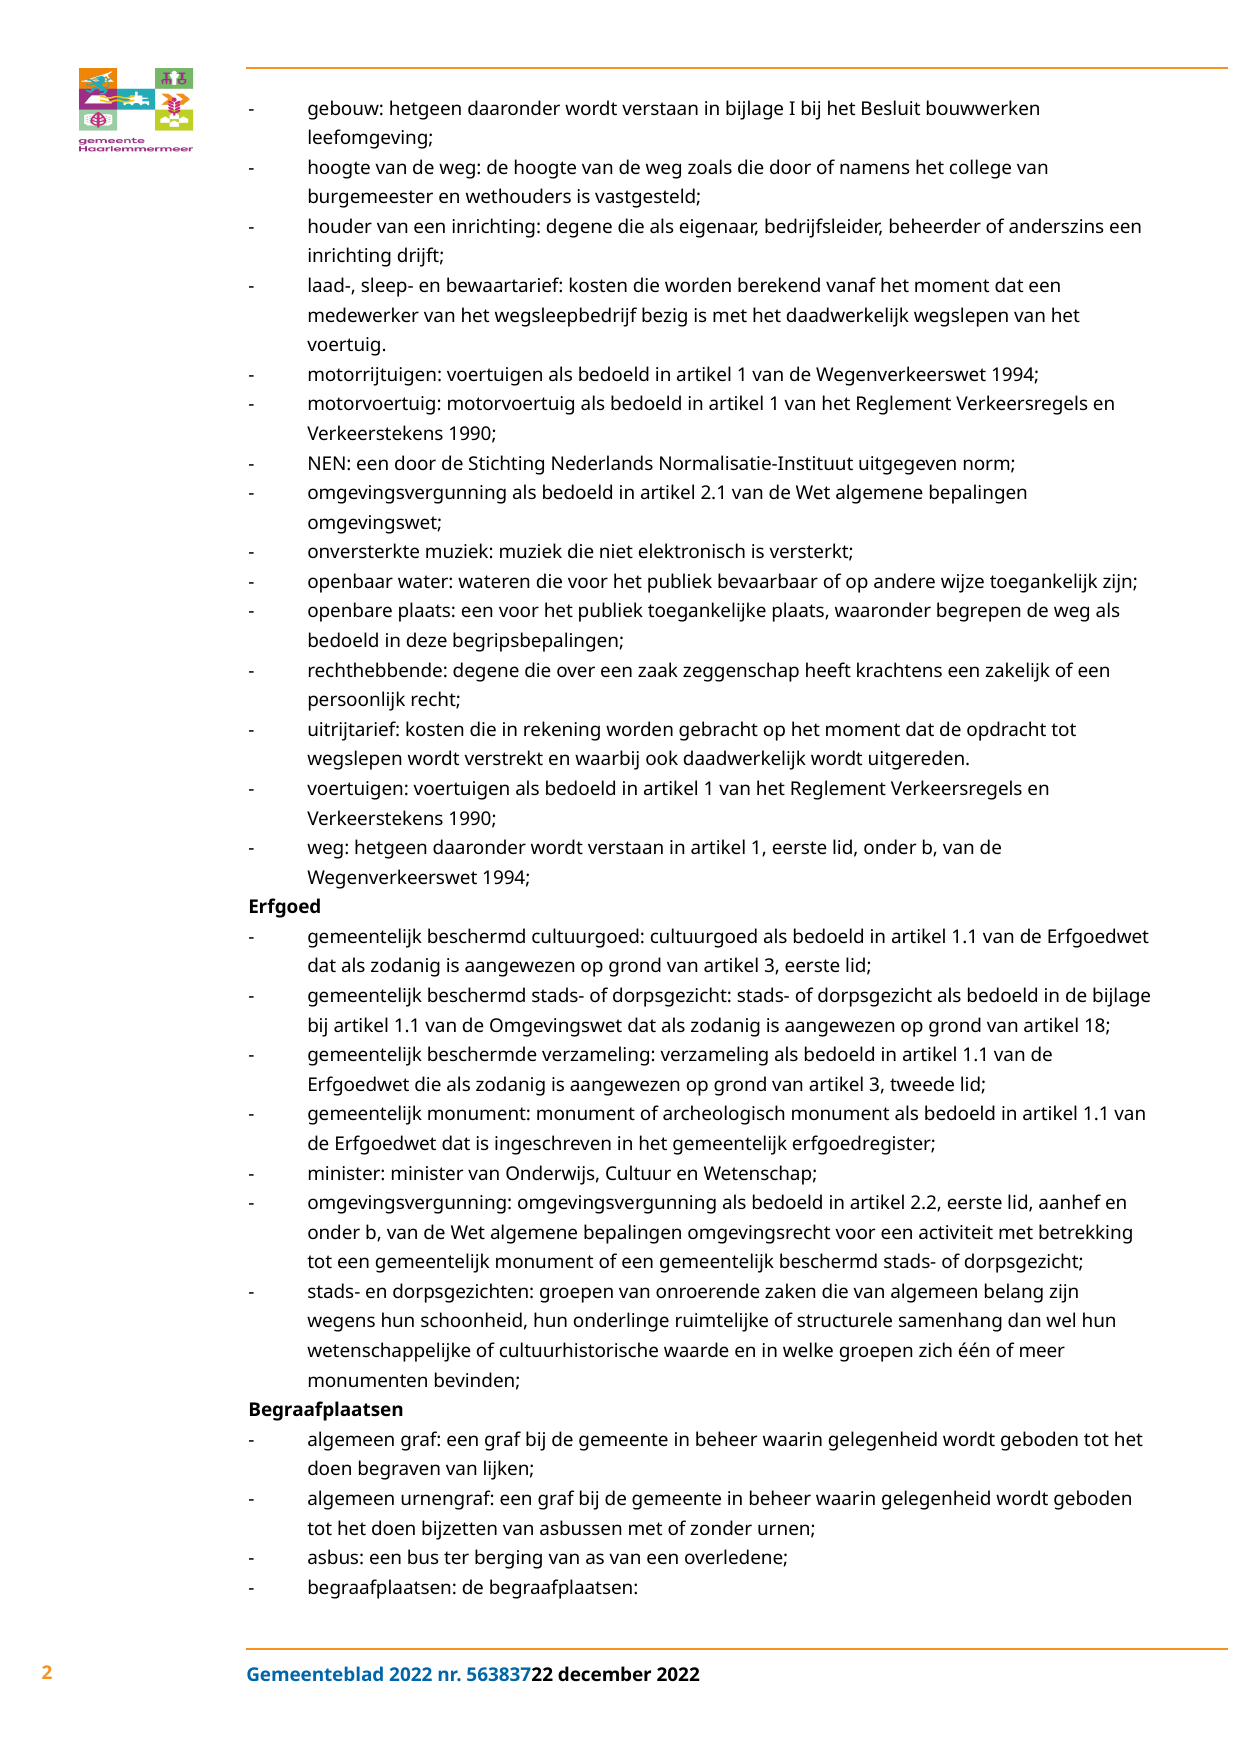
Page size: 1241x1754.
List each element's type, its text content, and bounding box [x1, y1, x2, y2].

list openbaar water: wateren die voor het publiek bevaarbaar of op andere wijze toegankelijk zijn; [248, 568, 1152, 594]
list motorrijtuigen: voertuigen als bedoeld in artikel 1 van de Wegenverkeerswet 1994; [248, 361, 1152, 387]
list begraafplaatsen: de begraafplaatsen: [248, 1574, 1152, 1600]
list gebouw: hetgeen daaronder wordt verstaan in bijlage I bij het Besluit bouwwerken leefomgeving; [248, 95, 1152, 150]
list algemeen urnengraf: een graf bij de gemeente in beheer waarin gelegenheid wordt geboden tot het doen bijzetten van asbussen met of zonder urnen; [248, 1485, 1152, 1541]
list algemeen graf: een graf bij de gemeente in beheer waarin gelegenheid wordt geboden tot het doen begraven van lijken; [248, 1426, 1152, 1481]
list asbus: een bus ter berging van as van een overledene; [248, 1544, 1152, 1570]
list NEN: een door de Stichting Nederlands Normalisatie-Instituut uitgegeven norm; [248, 450, 1152, 476]
list openbare plaats: een voor het publiek toegankelijke plaats, waaronder begrepen de weg als bedoeld in deze begripsbepalingen; [248, 598, 1152, 653]
list gemeentelijk beschermd cultuurgoed: cultuurgoed als bedoeld in artikel 1.1 van de Erfgoedwet dat als zodanig is aangewezen op grond van artikel 3, eerste lid; [248, 923, 1152, 978]
list rechthebbende: degene die over een zaak zeggenschap heeft krachtens een zakelijk of een persoonlijk recht; [248, 657, 1152, 712]
list weg: hetgeen daaronder wordt verstaan in artikel 1, eerste lid, onder b, van de Wegenverkeerswet 1994; [248, 834, 1152, 890]
list hoogte van de weg: de hoogte van de weg zoals die door of namens het college van burgemeester en wethouders is vastgesteld; [248, 154, 1152, 209]
text Erfgoed [248, 893, 1152, 919]
list gemeentelijk monument: monument of archeologisch monument als bedoeld in artikel 1.1 van de Erfgoedwet dat is ingeschreven in het gemeentelijk erfgoedregister; [248, 1101, 1152, 1156]
list houder van een inrichting: degene die als eigenaar, bedrijfsleider, beheerder of anderszins een inrichting drijft; [248, 213, 1152, 268]
list minister: minister van Onderwijs, Cultuur en Wetenschap; [248, 1160, 1152, 1186]
list gemeentelijk beschermde verzameling: verzameling als bedoeld in artikel 1.1 van de Erfgoedwet die als zodanig is aangewezen op grond van artikel 3, tweede lid; [248, 1041, 1152, 1097]
list voertuigen: voertuigen als bedoeld in artikel 1 van het Reglement Verkeersregels en Verkeerstekens 1990; [248, 775, 1152, 831]
list omgevingsvergunning: omgevingsvergunning als bedoeld in artikel 2.2, eerste lid, aanhef en onder b, van de Wet algemene bepalingen omgevingsrecht voor een activiteit met betrekking tot een gemeentelijk monument of een gemeentelijk beschermd stads- of dorpsgezicht; [248, 1189, 1152, 1274]
list stads- en dorpsgezichten: groepen van onroerende zaken die van algemeen belang zijn wegens hun schoonheid, hun onderlinge ruimtelijke of structurele samenhang dan wel hun wetenschappelijke of cultuurhistorische waarde en in welke groepen zich één of meer monumenten bevinden; [248, 1278, 1152, 1393]
list laad-, sleep- en bewaartarief: kosten die worden berekend vanaf het moment dat een medewerker van het wegsleepbedrijf bezig is met het daadwerkelijk wegslepen van het voertuig. [248, 272, 1152, 357]
list motorvoertuig: motorvoertuig als bedoeld in artikel 1 van het Reglement Verkeersregels en Verkeerstekens 1990; [248, 391, 1152, 446]
text Begraafplaatsen [248, 1396, 1152, 1422]
list omgevingsvergunning als bedoeld in artikel 2.1 van de Wet algemene bepalingen omgevingswet; [248, 479, 1152, 535]
list gemeentelijk beschermd stads- of dorpsgezicht: stads- of dorpsgezicht als bedoeld in de bijlage bij artikel 1.1 van de Omgevingswet dat als zodanig is aangewezen op grond van artikel 18; [248, 982, 1152, 1038]
picture [41, 47, 231, 172]
list onversterkte muziek: muziek die niet elektronisch is versterkt; [248, 538, 1152, 564]
list uitrijtarief: kosten die in rekening worden gebracht op het moment dat de opdracht tot wegslepen wordt verstrekt en waarbij ook daadwerkelijk wordt uitgereden. [248, 716, 1152, 771]
